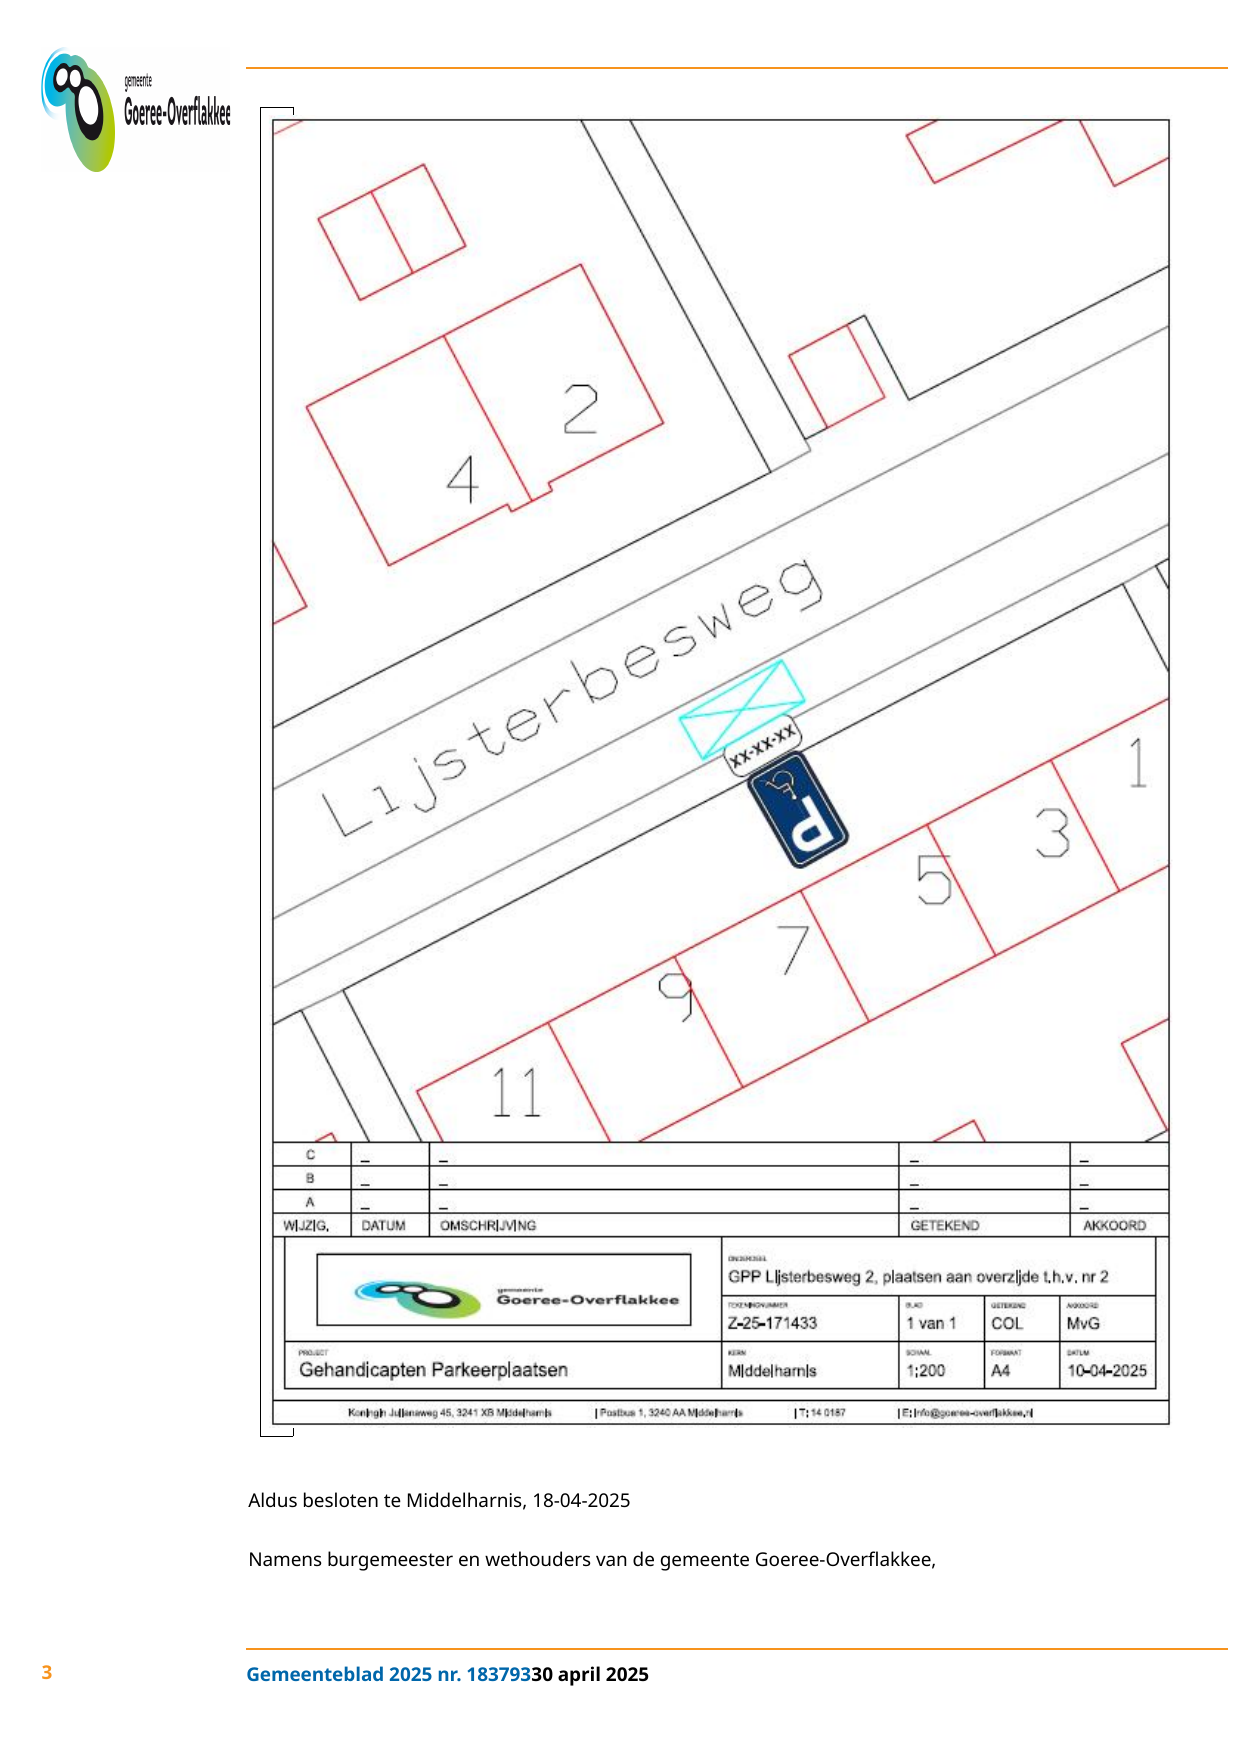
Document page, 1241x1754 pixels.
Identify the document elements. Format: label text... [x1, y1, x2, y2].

picture [41, 47, 231, 172]
picture [268, 115, 1173, 1428]
text Aldus besloten te Middelharnis, 18-04-2025 [248, 1487, 1152, 1513]
text Namens burgemeester en wethouders van de gemeente Goeree-Overflakkee, [248, 1546, 1152, 1572]
